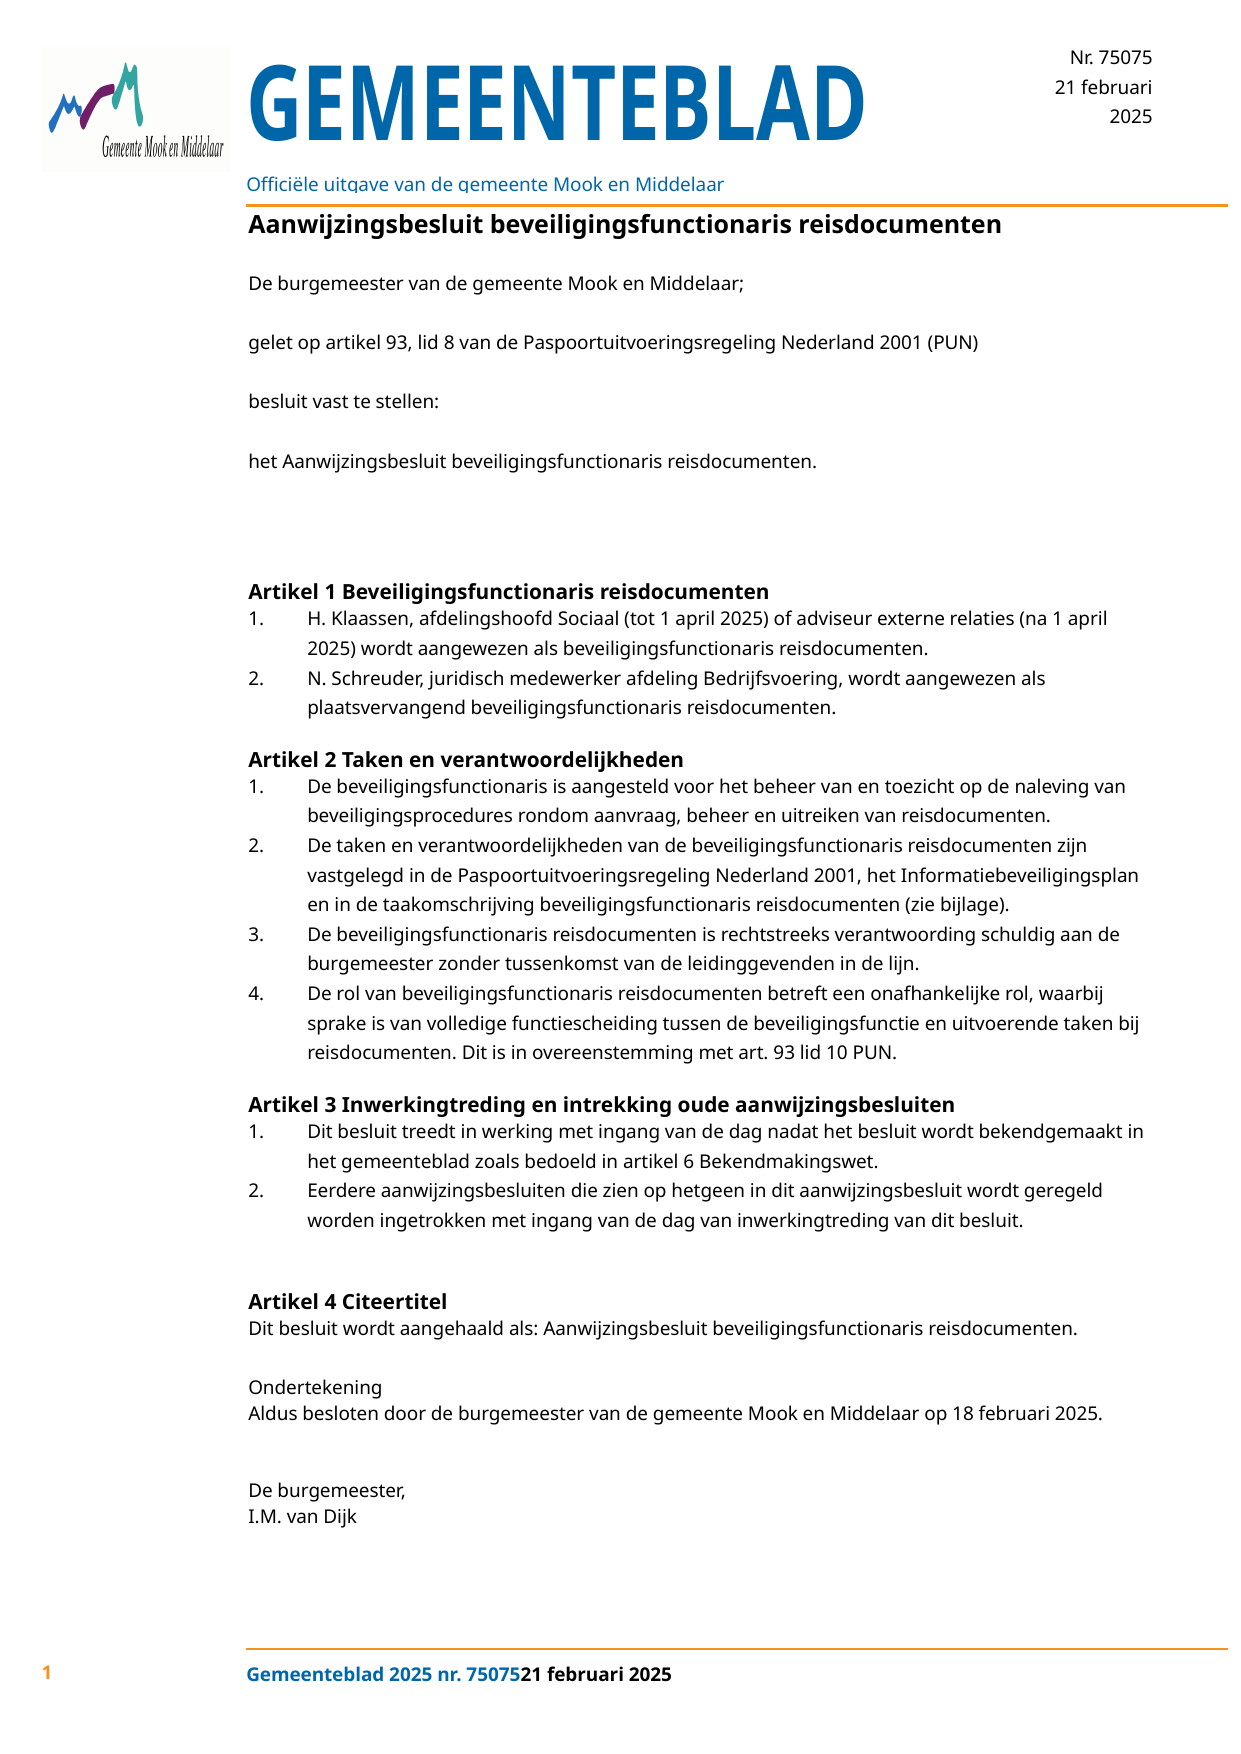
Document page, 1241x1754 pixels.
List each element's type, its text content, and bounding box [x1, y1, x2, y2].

text Artikel 4 Citeertitel [248, 1287, 1152, 1315]
text Artikel 3 Inwerkingtreding en intrekking oude aanwijzingsbesluiten [248, 1090, 1152, 1118]
list Dit besluit treedt in werking met ingang van de dag nadat het besluit wordt bekendgemaakt in het gemeenteblad zoals bedoeld in artikel 6 Bekendmakingswet. [248, 1118, 1152, 1173]
text Artikel 1 Beveiligingsfunctionaris reisdocumenten [248, 577, 1152, 606]
list N. Schreuder, juridisch medewerker afdeling Bedrijfsvoering, wordt aangewezen als plaatsvervangend beveiligingsfunctionaris reisdocumenten. [248, 665, 1152, 720]
text Aldus besloten door de burgemeester van de gemeente Mook en Middelaar op 18 februari 2025. [248, 1400, 1152, 1426]
text Aanwijzingsbesluit beveiligingsfunctionaris reisdocumenten [248, 207, 1152, 241]
text Dit besluit wordt aangehaald als: Aanwijzingsbesluit beveiligingsfunctionaris reisdocumenten. [248, 1315, 1152, 1341]
list De rol van beveiligingsfunctionaris reisdocumenten betreft een onafhankelijke rol, waarbij sprake is van volledige functiescheiding tussen de beveiligingsfunctie en uitvoerende taken bij reisdocumenten. Dit is in overeenstemming met art. 93 lid 10 PUN. [248, 980, 1152, 1065]
list De taken en verantwoordelijkheden van de beveiligingsfunctionaris reisdocumenten zijn vastgelegd in de Paspoortuitvoeringsregeling Nederland 2001, het Informatiebeveiligingsplan en in de taakomschrijving beveiligingsfunctionaris reisdocumenten (zie bijlage). [248, 832, 1152, 917]
text besluit vast te stellen: [248, 389, 1152, 414]
text I.M. van Dijk [248, 1503, 1152, 1529]
list De beveiligingsfunctionaris is aangesteld voor het beheer van en toezicht op de naleving van beveiligingsprocedures rondom aanvraag, beheer en uitreiken van reisdocumenten. [248, 773, 1152, 828]
text De burgemeester van de gemeente Mook en Middelaar; [248, 270, 1152, 296]
list Eerdere aanwijzingsbesluiten die zien op hetgeen in dit aanwijzingsbesluit wordt geregeld worden ingetrokken met ingang van de dag van inwerkingtreding van dit besluit. [248, 1177, 1152, 1233]
text Ondertekening [248, 1374, 1152, 1400]
list H. Klaassen, afdelingshoofd Sociaal (tot 1 april 2025) of adviseur externe relaties (na 1 april 2025) wordt aangewezen als beveiligingsfunctionaris reisdocumenten. [248, 606, 1152, 661]
picture [41, 47, 231, 172]
text Artikel 2 Taken en verantwoordelijkheden [248, 745, 1152, 773]
text het Aanwijzingsbesluit beveiligingsfunctionaris reisdocumenten. [248, 448, 1152, 473]
text De burgemeester, [248, 1477, 1152, 1503]
text gelet op artikel 93, lid 8 van de Paspoortuitvoeringsregeling Nederland 2001 (PUN) [248, 329, 1152, 355]
list De beveiligingsfunctionaris reisdocumenten is rechtstreeks verantwoording schuldig aan de burgemeester zonder tussenkomst van de leidinggevenden in de lijn. [248, 921, 1152, 976]
